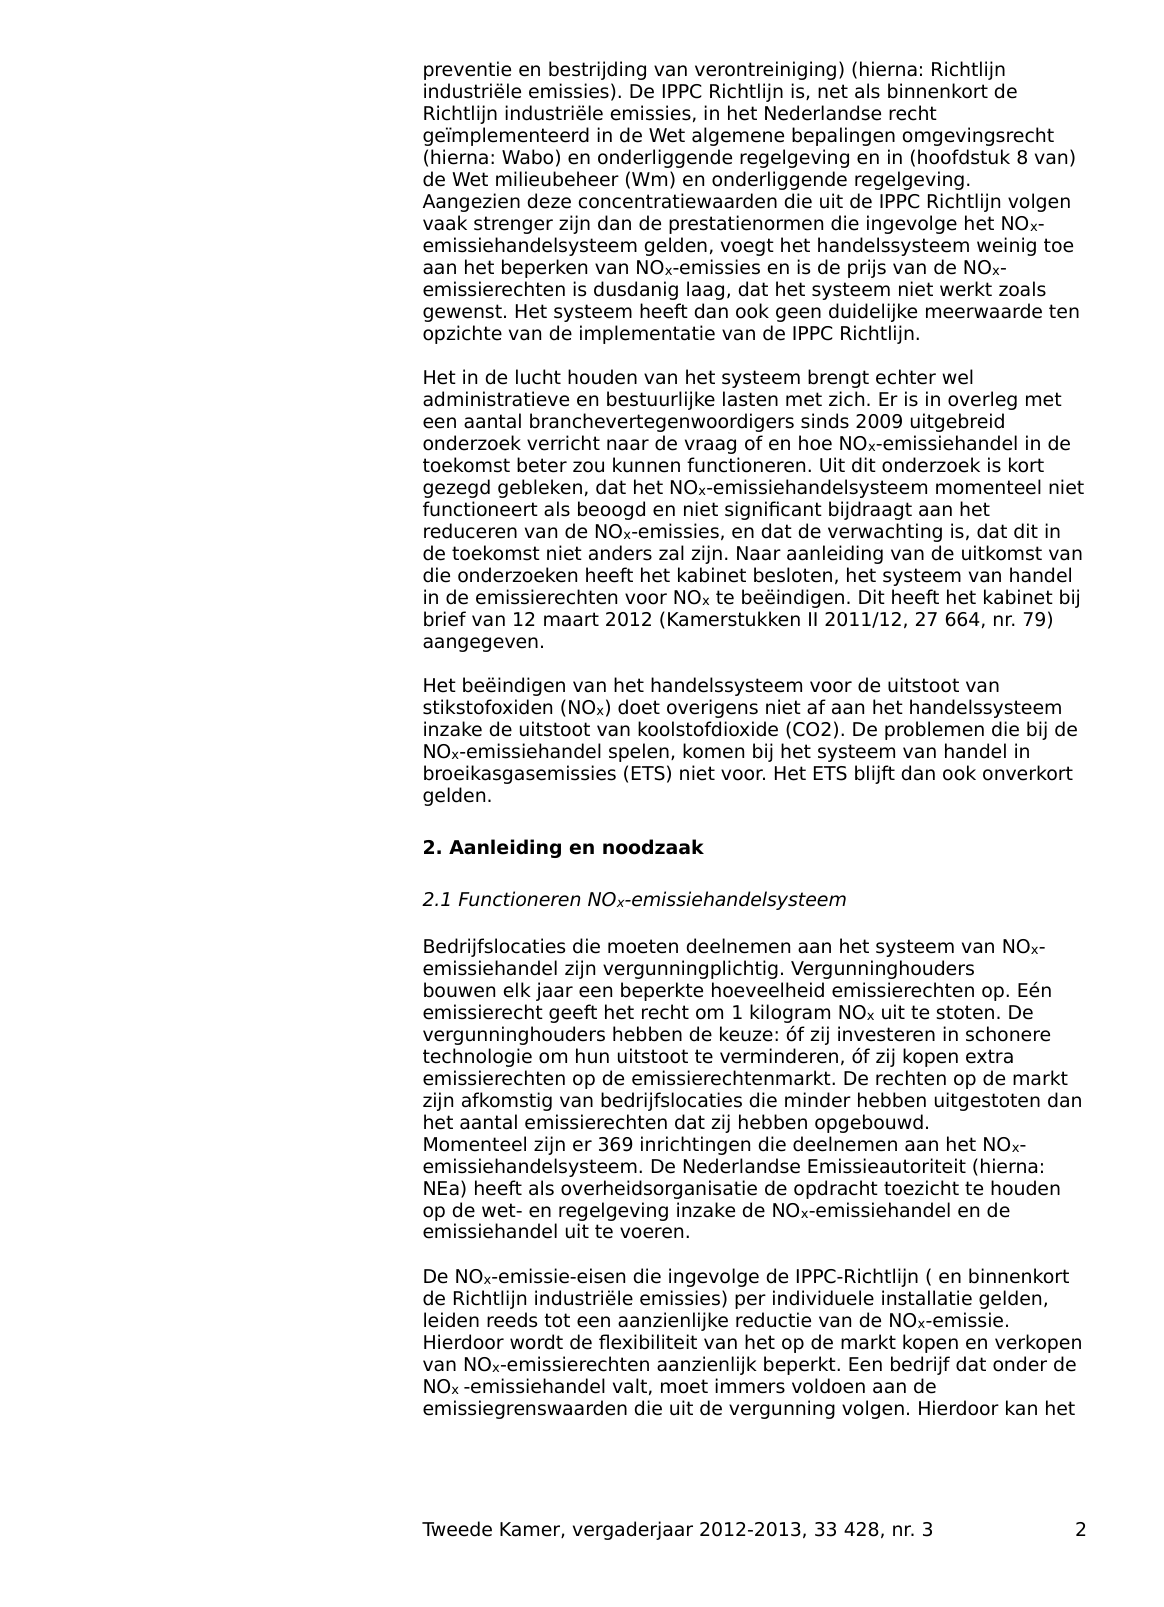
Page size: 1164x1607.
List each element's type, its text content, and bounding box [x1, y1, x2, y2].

text Momenteel zijn er 369 inrichtingen die deelnemen aan het NOx-emissiehandelsysteem. De Nederlandse Emissieautoriteit (hierna: NEa) heeft als overheidsorganisatie de opdracht toezicht te houden op de wet- en regelgeving inzake de NOx-emissiehandel en de emissiehandel uit te voeren. [422, 1133, 1087, 1243]
subtitle 2. Aanleiding en noodzaak [422, 837, 1087, 859]
subtitle 2.1 Functioneren NOx-emissiehandelsysteem [422, 889, 1087, 911]
text Aangezien deze concentratiewaarden die uit de IPPC Richtlijn volgen vaak strenger zijn dan de prestatienormen die ingevolge het NOx-emissiehandelsysteem gelden, voegt het handelssysteem weinig toe aan het beperken van NOx-emissies en is de prijs van de NOx-emissierechten is dusdanig laag, dat het systeem niet werkt zoals gewenst. Het systeem heeft dan ook geen duidelijke meerwaarde ten opzichte van de implementatie van de IPPC Richtlijn. [422, 191, 1087, 345]
text Het in de lucht houden van het systeem brengt echter wel administratieve en bestuurlijke lasten met zich. Er is in overleg met een aantal branchevertegenwoordigers sinds 2009 uitgebreid onderzoek verricht naar de vraag of en hoe NOx-emissiehandel in de toekomst beter zou kunnen functioneren. Uit dit onderzoek is kort gezegd gebleken, dat het NOx-emissiehandelsysteem momenteel niet functioneert als beoogd en niet significant bijdraagt aan het reduceren van de NOx-emissies, en dat de verwachting is, dat dit in de toekomst niet anders zal zijn. Naar aanleiding van de uitkomst van die onderzoeken heeft het kabinet besloten, het systeem van handel in de emissierechten voor NOx te beëindigen. Dit heeft het kabinet bij brief van 12 maart 2012 (Kamerstukken II 2011/12, 27 664, nr. 79) aangegeven. [422, 367, 1087, 653]
text Bedrijfslocaties die moeten deelnemen aan het systeem van NOx-emissiehandel zijn vergunningplichtig. Vergunninghouders bouwen elk jaar een beperkte hoeveelheid emissierechten op. Eén emissierecht geeft het recht om 1 kilogram NOx uit te stoten. De vergunninghouders hebben de keuze: óf zij investeren in schonere technologie om hun uitstoot te verminderen, óf zij kopen extra emissierechten op de emissierechtenmarkt. De rechten op de markt zijn afkomstig van bedrijfslocaties die minder hebben uitgestoten dan het aantal emissierechten dat zij hebben opgebouwd. [422, 936, 1087, 1133]
text Het beëindigen van het handelssysteem voor de uitstoot van stikstofoxiden (NOx) doet overigens niet af aan het handelssysteem inzake de uitstoot van koolstofdioxide (CO2). De problemen die bij de NOx-emissiehandel spelen, komen bij het systeem van handel in broeikasgasemissies (ETS) niet voor. Het ETS blijft dan ook onverkort gelden. [422, 675, 1087, 807]
text preventie en bestrijding van verontreiniging) (hierna: Richtlijn industriële emissies). De IPPC Richtlijn is, net als binnenkort de Richtlijn industriële emissies, in het Nederlandse recht geïmplementeerd in de Wet algemene bepalingen omgevingsrecht (hierna: Wabo) en onderliggende regelgeving en in (hoofdstuk 8 van) de Wet milieubeheer (Wm) en onderliggende regelgeving. [422, 59, 1087, 191]
text De NOx-emissie-eisen die ingevolge de IPPC-Richtlijn ( en binnenkort de Richtlijn industriële emissies) per individuele installatie gelden, leiden reeds tot een aanzienlijke reductie van de NOx-emissie. Hierdoor wordt de flexibiliteit van het op de markt kopen en verkopen van NOx-emissierechten aanzienlijk beperkt. Een bedrijf dat onder de NOx -emissiehandel valt, moet immers voldoen aan de emissiegrenswaarden die uit de vergunning volgen. Hierdoor kan het [422, 1266, 1087, 1419]
